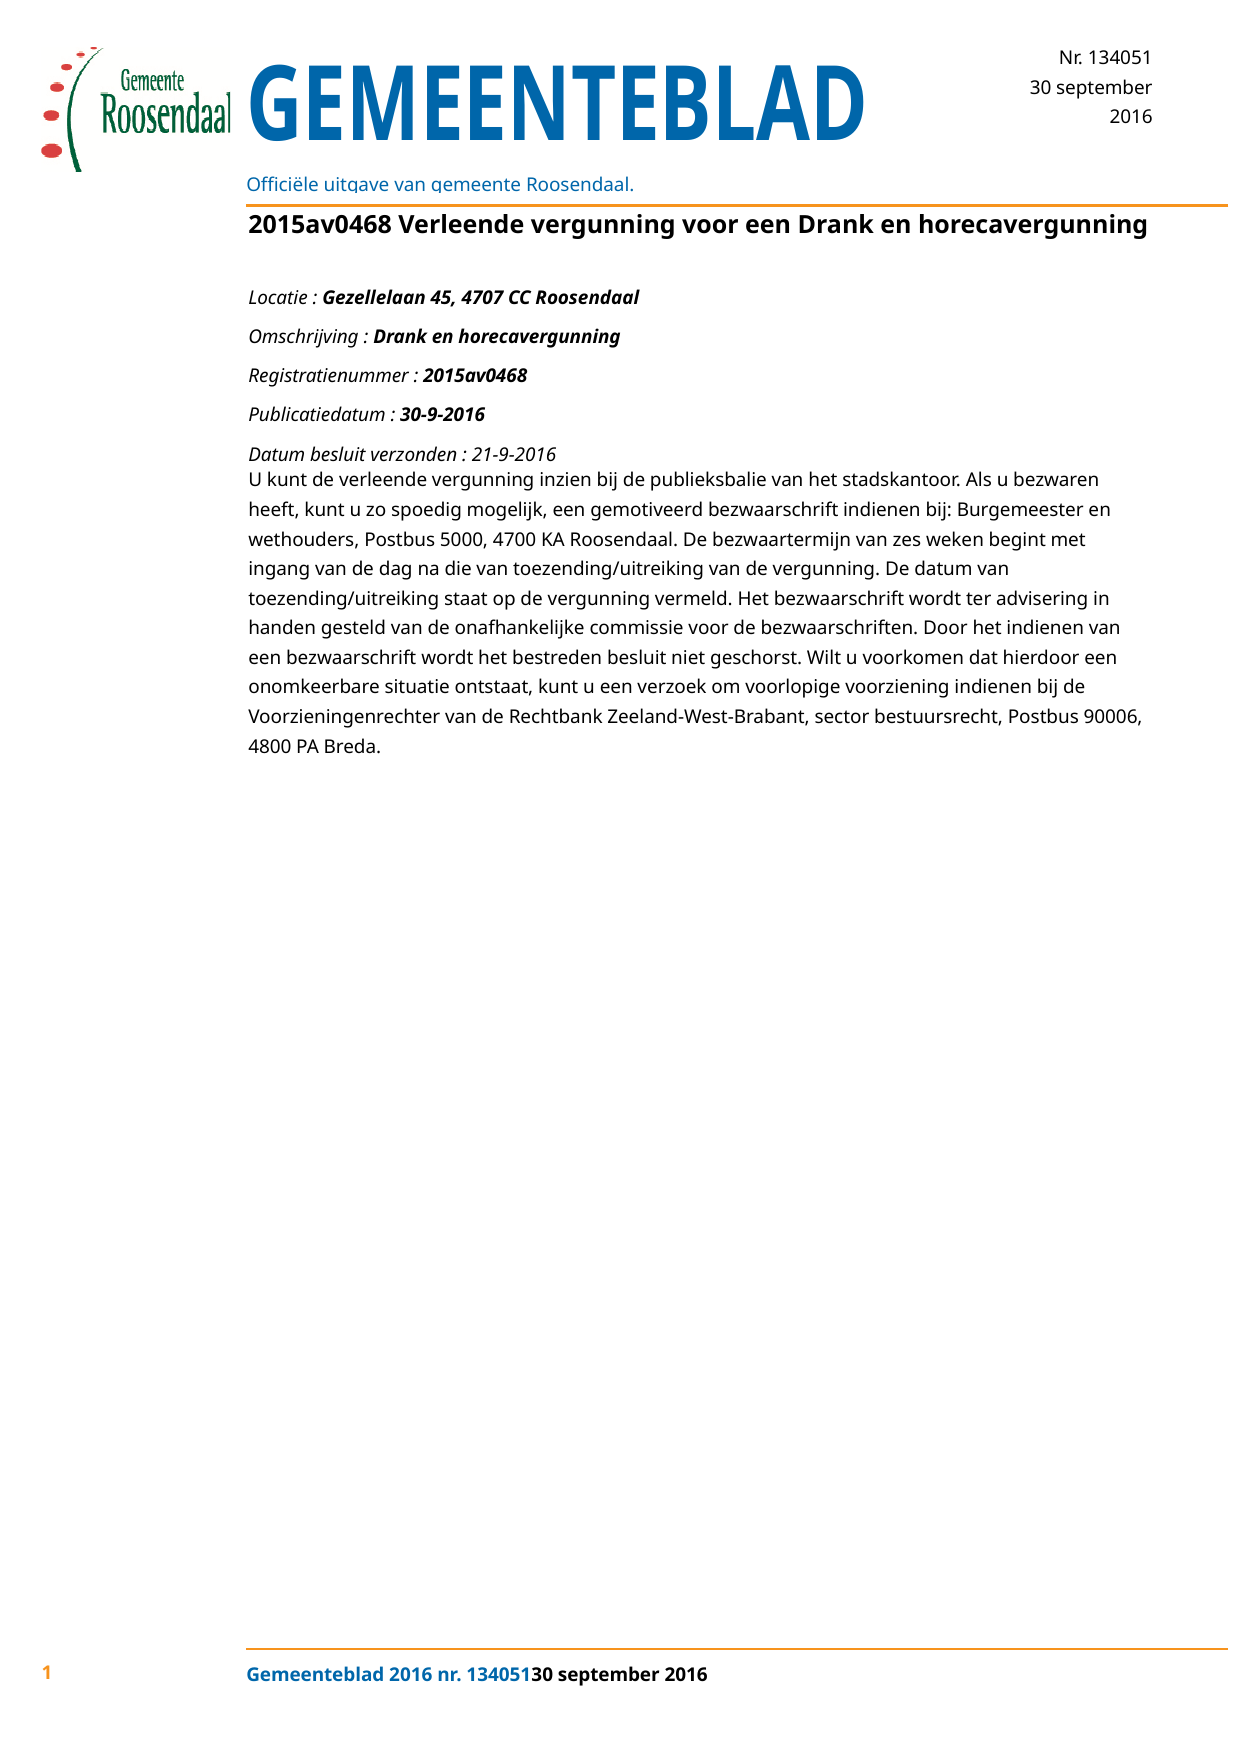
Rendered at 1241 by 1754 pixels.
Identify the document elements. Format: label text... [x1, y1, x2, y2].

text 2015av0468 Verleende vergunning voor een Drank en horecavergunning [248, 207, 1152, 241]
picture [41, 47, 231, 172]
text Publicatiedatum : 30-9-2016 [248, 402, 1152, 427]
text Registratienummer : 2015av0468 [248, 362, 1152, 388]
text Locatie : Gezellelaan 45, 4707 CC Roosendaal [248, 284, 1152, 309]
text Datum besluit verzonden : 21-9-2016 [248, 441, 1152, 467]
text Omschrijving : Drank en horecavergunning [248, 323, 1152, 349]
text U kunt de verleende vergunning inzien bij de publieksbalie van het stadskantoor. Als u bezwaren heeft, kunt u zo spoedig mogelijk, een gemotiveerd bezwaarschrift indienen bij: Burgemeester en wethouders, Postbus 5000, 4700 KA Roosendaal. De bezwaartermijn van zes weken begint met ingang van de dag na die van toezending/uitreiking van de vergunning. De datum van toezending/uitreiking staat op de vergunning vermeld. Het bezwaarschrift wordt ter advisering in handen gesteld van de onafhankelijke commissie voor de bezwaarschriften. Door het indienen van een bezwaarschrift wordt het bestreden besluit niet geschorst. Wilt u voorkomen dat hierdoor een onomkeerbare situatie ontstaat, kunt u een verzoek om voorlopige voorziening indienen bij de Voorzieningenrechter van de Rechtbank Zeeland-West-Brabant, sector bestuursrecht, Postbus 90006, 4800 PA Breda. [248, 467, 1152, 759]
